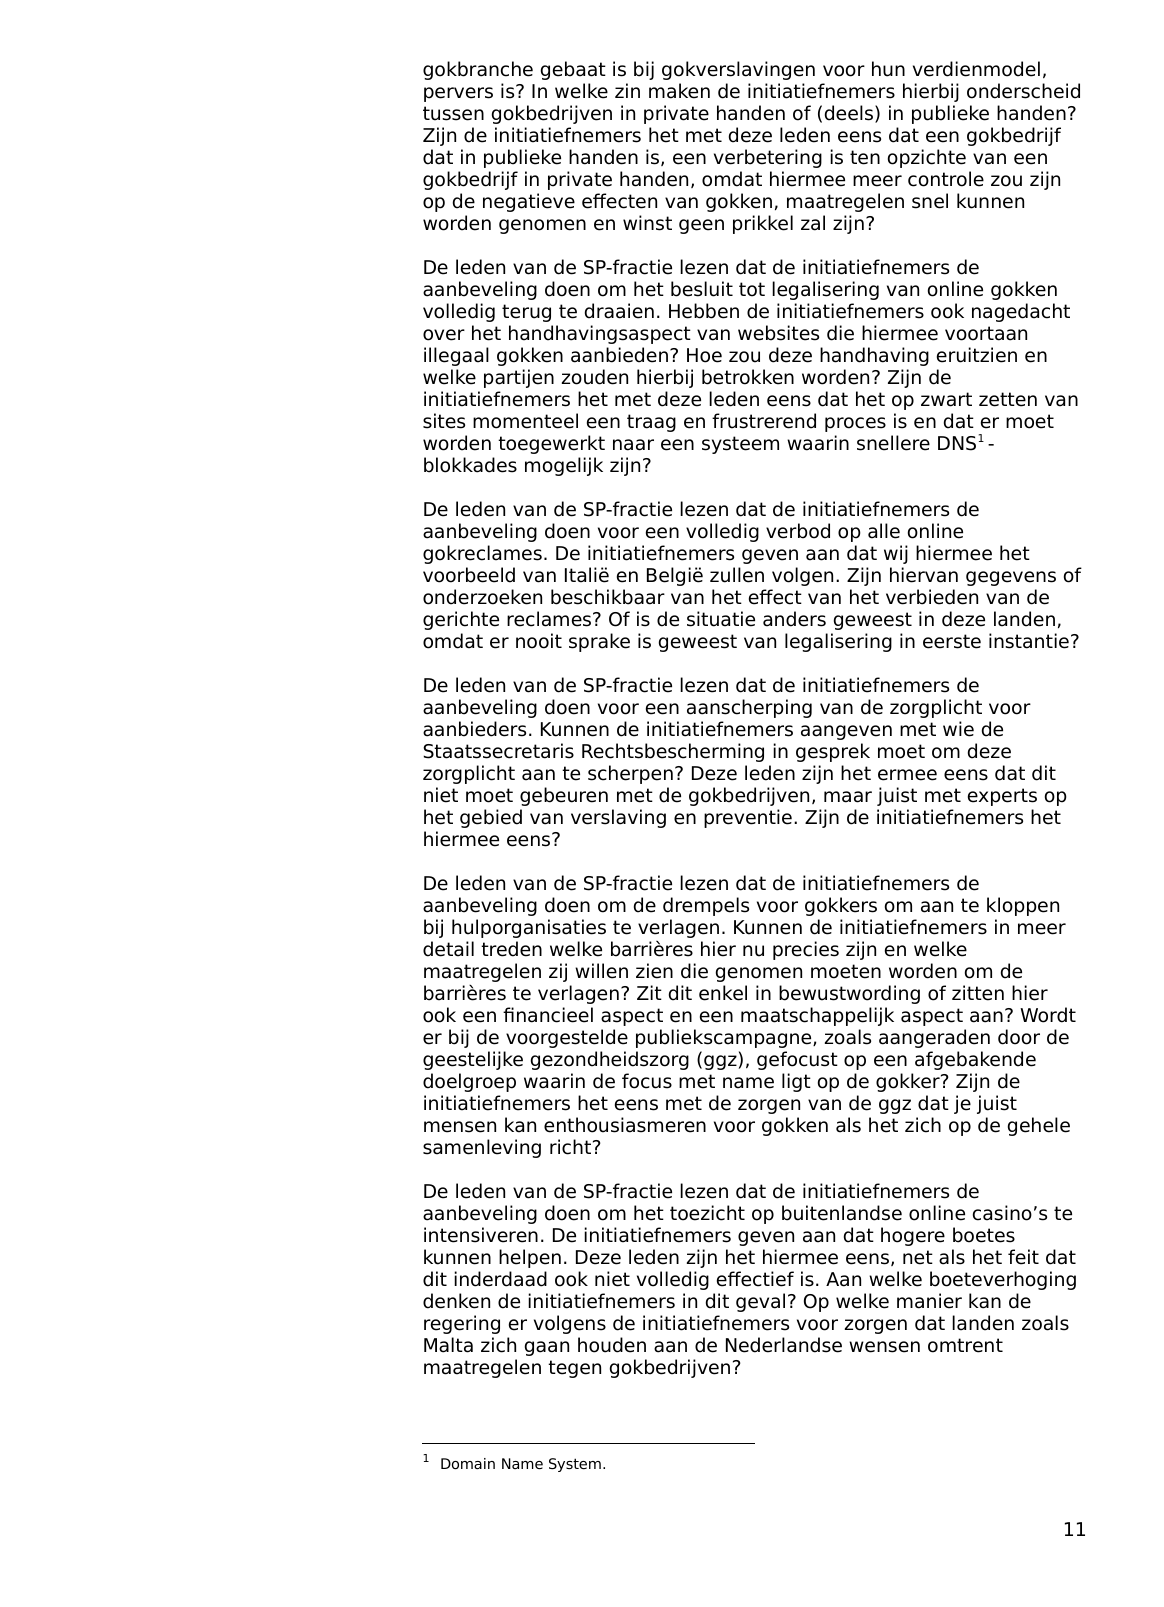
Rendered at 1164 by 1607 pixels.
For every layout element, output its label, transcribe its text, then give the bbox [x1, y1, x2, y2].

text De leden van de SP-fractie lezen dat de initiatiefnemers de aanbeveling doen om het toezicht op buitenlandse online casino’s te intensiveren. De initiatiefnemers geven aan dat hogere boetes kunnen helpen. Deze leden zijn het hiermee eens, net als het feit dat dit inderdaad ook niet volledig effectief is. Aan welke boeteverhoging denken de initiatiefnemers in dit geval? Op welke manier kan de regering er volgens de initiatiefnemers voor zorgen dat landen zoals Malta zich gaan houden aan de Nederlandse wensen omtrent maatregelen tegen gokbedrijven? [422, 1181, 1087, 1379]
text De leden van de SP-fractie lezen dat de initiatiefnemers de aanbeveling doen voor een volledig verbod op alle online gokreclames. De initiatiefnemers geven aan dat wij hiermee het voorbeeld van Italië en België zullen volgen. Zijn hiervan gegevens of onderzoeken beschikbaar van het effect van het verbieden van de gerichte reclames? Of is de situatie anders geweest in deze landen, omdat er nooit sprake is geweest van legalisering in eerste instantie? [422, 499, 1087, 653]
text De leden van de SP-fractie lezen dat de initiatiefnemers de aanbeveling doen om de drempels voor gokkers om aan te kloppen bij hulporganisaties te verlagen. Kunnen de initiatiefnemers in meer detail treden welke barrières hier nu precies zijn en welke maatregelen zij willen zien die genomen moeten worden om de barrières te verlagen? Zit dit enkel in bewustwording of zitten hier ook een financieel aspect en een maatschappelijk aspect aan? Wordt er bij de voorgestelde publiekscampagne, zoals aangeraden door de geestelijke gezondheidszorg (ggz), gefocust op een afgebakende doelgroep waarin de focus met name ligt op de gokker? Zijn de initiatiefnemers het eens met de zorgen van de ggz dat je juist mensen kan enthousiasmeren voor gokken als het zich op de gehele samenleving richt? [422, 873, 1087, 1159]
text De leden van de SP-fractie lezen dat de initiatiefnemers de aanbeveling doen om het besluit tot legalisering van online gokken volledig terug te draaien. Hebben de initiatiefnemers ook nagedacht over het handhavingsaspect van websites die hiermee voortaan illegaal gokken aanbieden? Hoe zou deze handhaving eruitzien en welke partijen zouden hierbij betrokken worden? Zijn de initiatiefnemers het met deze leden eens dat het op zwart zetten van sites momenteel een traag en frustrerend proces is en dat er moet worden toegewerkt naar een systeem waarin snellere DNS-blokkades mogelijk zijn? [422, 257, 1087, 477]
text De leden van de SP-fractie lezen dat de initiatiefnemers de aanbeveling doen voor een aanscherping van de zorgplicht voor aanbieders. Kunnen de initiatiefnemers aangeven met wie de Staatssecretaris Rechtsbescherming in gesprek moet om deze zorgplicht aan te scherpen? Deze leden zijn het ermee eens dat dit niet moet gebeuren met de gokbedrijven, maar juist met experts op het gebied van verslaving en preventie. Zijn de initiatiefnemers het hiermee eens? [422, 675, 1087, 851]
text gokbranche gebaat is bij gokverslavingen voor hun verdienmodel, pervers is? In welke zin maken de initiatiefnemers hierbij onderscheid tussen gokbedrijven in private handen of (deels) in publieke handen? Zijn de initiatiefnemers het met deze leden eens dat een gokbedrijf dat in publieke handen is, een verbetering is ten opzichte van een gokbedrijf in private handen, omdat hiermee meer controle zou zijn op de negatieve effecten van gokken, maatregelen snel kunnen worden genomen en winst geen prikkel zal zijn? [422, 59, 1087, 235]
text Domain Name System. [422, 1452, 1087, 1474]
